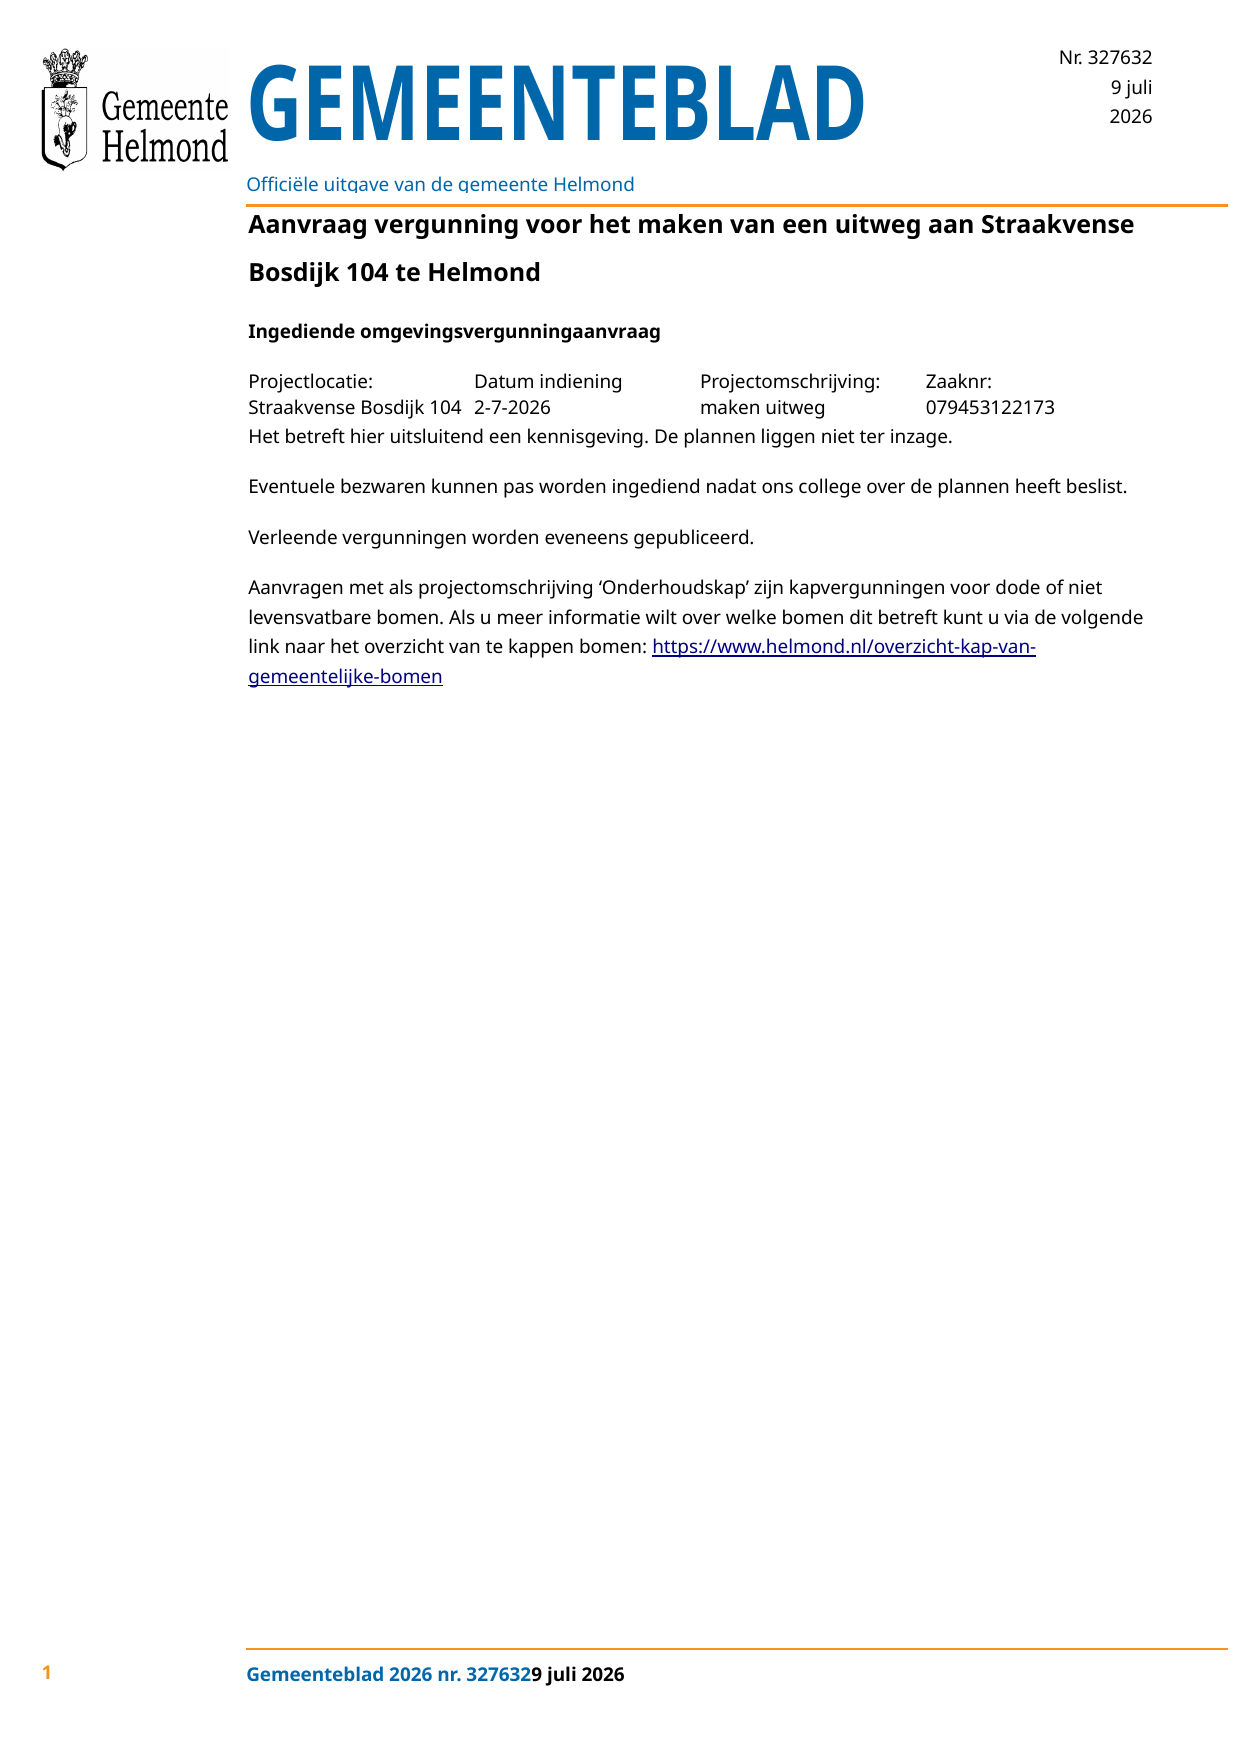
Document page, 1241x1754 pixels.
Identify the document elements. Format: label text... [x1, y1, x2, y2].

table_header Zaaknr: [926, 369, 1152, 394]
text Ingediende omgevingsvergunningaanvraag [248, 318, 1152, 344]
table_header Projectlocatie: [248, 369, 474, 394]
text Aanvragen met als projectomschrijving ‘Onderhoudskap’ zijn kapvergunningen voor dode of niet levensvatbare bomen. Als u meer informatie wilt over welke bomen dit betreft kunt u via de volgende link naar het overzicht van te kappen bomen: https://www.helmond.nl/overzicht-kap-van-gemeentelijke-bomen [248, 574, 1152, 689]
text Het betreft hier uitsluitend een kennisgeving. De plannen liggen niet ter inzage. [248, 423, 1152, 449]
picture [41, 47, 231, 172]
table_header Projectomschrijving: [700, 369, 926, 394]
table_cell 2-7-2026 [474, 394, 700, 420]
text Eventuele bezwaren kunnen pas worden ingediend nadat ons college over de plannen heeft beslist. [248, 473, 1152, 499]
text Verleende vergunningen worden eveneens gepubliceerd. [248, 524, 1152, 550]
table_cell 079453122173 [926, 394, 1152, 420]
table_cell maken uitweg [700, 394, 926, 420]
table_header Datum indiening [474, 369, 700, 394]
text Aanvraag vergunning voor het maken van een uitweg aan Straakvense Bosdijk 104 te Helmond [248, 207, 1152, 288]
table_cell Straakvense Bosdijk 104 [248, 394, 474, 420]
